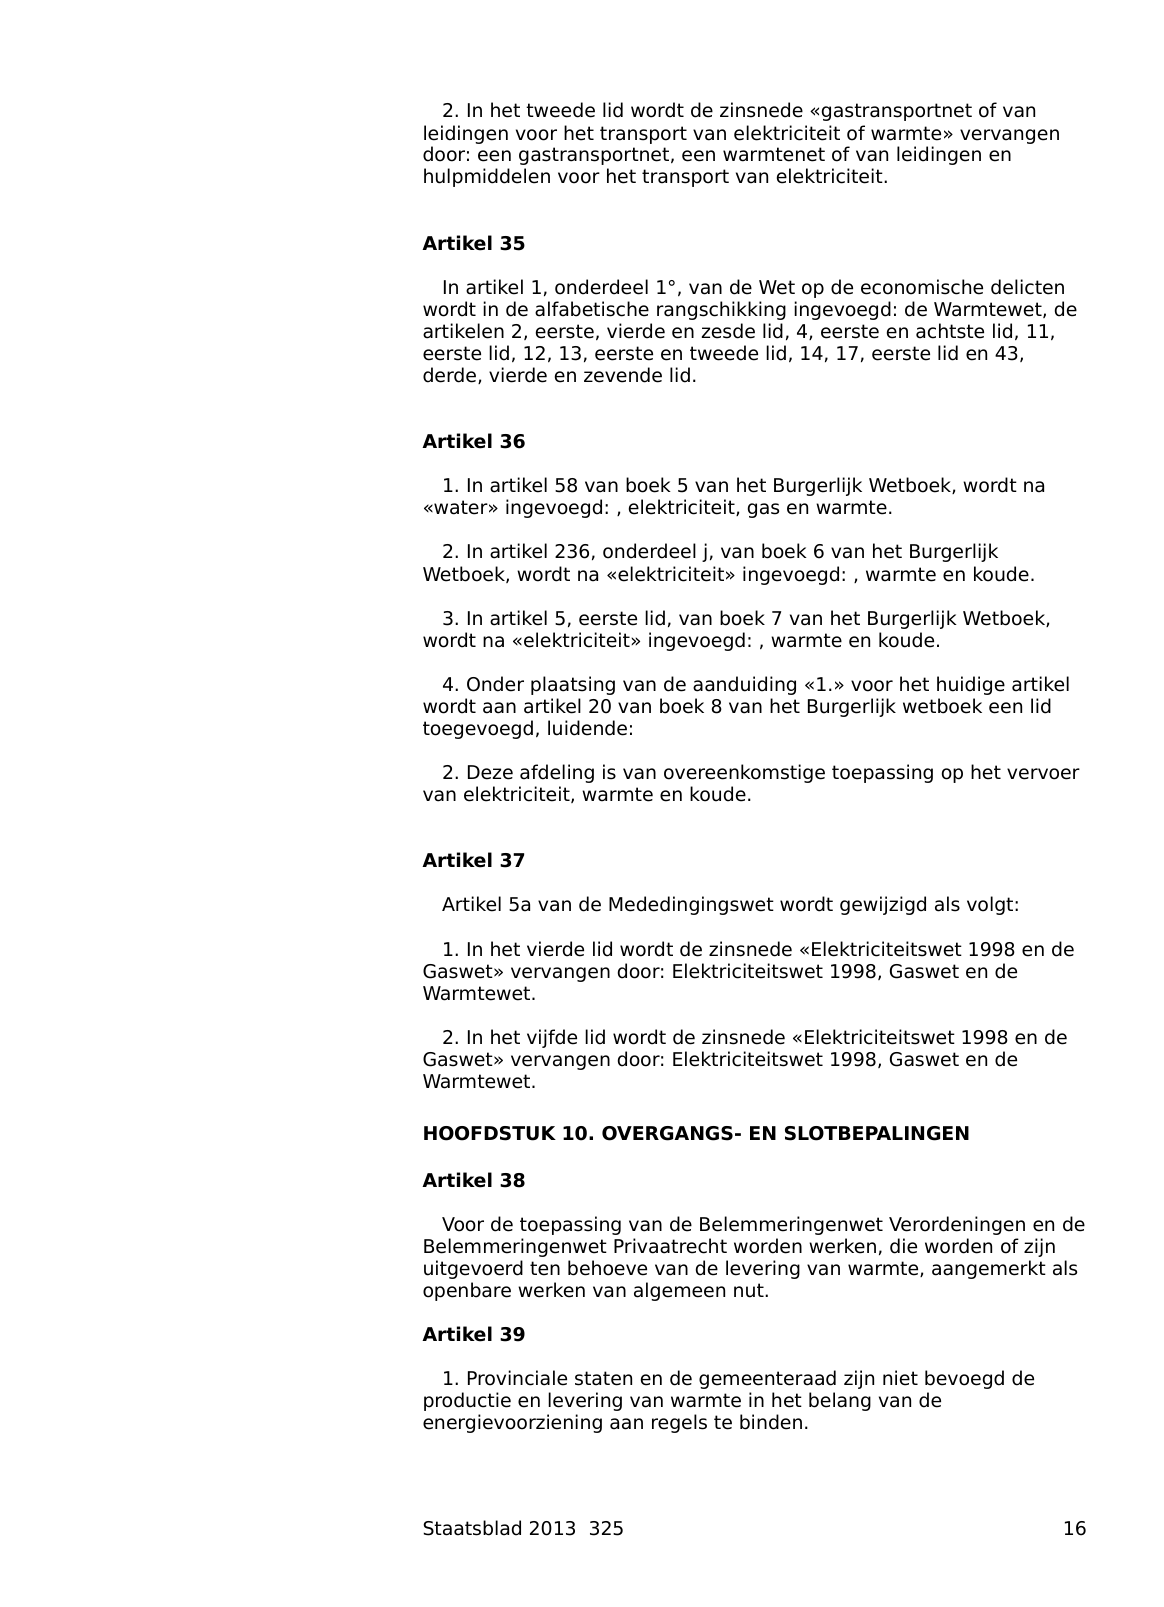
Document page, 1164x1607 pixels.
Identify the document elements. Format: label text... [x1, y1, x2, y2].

text Voor de toepassing van de Belemmeringenwet Verordeningen en de Belemmeringenwet Privaatrecht worden werken, die worden of zijn uitgevoerd ten behoeve van de levering van warmte, aangemerkt als openbare werken van algemeen nut. [422, 1214, 1087, 1302]
text In artikel 1, onderdeel 1°, van de Wet op de economische delicten wordt in de alfabetische rangschikking ingevoegd: de Warmtewet, de artikelen 2, eerste, vierde en zesde lid, 4, eerste en achtste lid, 11, eerste lid, 12, 13, eerste en tweede lid, 14, 17, eerste lid en 43, derde, vierde en zevende lid. [422, 277, 1087, 387]
text 2. Deze afdeling is van overeenkomstige toepassing op het vervoer van elektriciteit, warmte en koude. [422, 762, 1087, 806]
subtitle Artikel 38 [422, 1169, 1087, 1192]
subtitle Artikel 37 [422, 850, 1087, 872]
subtitle HOOFDSTUK 10. OVERGANGS- EN SLOTBEPALINGEN [422, 1123, 1087, 1144]
text 1. In het vierde lid wordt de zinsnede «Elektriciteitswet 1998 en de Gaswet» vervangen door: Elektriciteitswet 1998, Gaswet en de Warmtewet. [422, 938, 1087, 1004]
subtitle Artikel 35 [422, 233, 1087, 255]
text 2. In het vijfde lid wordt de zinsnede «Elektriciteitswet 1998 en de Gaswet» vervangen door: Elektriciteitswet 1998, Gaswet en de Warmtewet. [422, 1027, 1087, 1093]
subtitle Artikel 39 [422, 1324, 1087, 1346]
text 2. In artikel 236, onderdeel j, van boek 6 van het Burgerlijk Wetboek, wordt na «elektriciteit» ingevoegd: , warmte en koude. [422, 541, 1087, 585]
text 3. In artikel 5, eerste lid, van boek 7 van het Burgerlijk Wetboek, wordt na «elektriciteit» ingevoegd: , warmte en koude. [422, 608, 1087, 652]
text 4. Onder plaatsing van de aanduiding «1.» voor het huidige artikel wordt aan artikel 20 van boek 8 van het Burgerlijk wetboek een lid toegevoegd, luidende: [422, 674, 1087, 740]
text 1. Provinciale staten en de gemeenteraad zijn niet bevoegd de productie en levering van warmte in het belang van de energievoorziening aan regels te binden. [422, 1368, 1087, 1434]
subtitle Artikel 36 [422, 431, 1087, 453]
text Artikel 5a van de Mededingingswet wordt gewijzigd als volgt: [422, 894, 1087, 916]
text 1. In artikel 58 van boek 5 van het Burgerlijk Wetboek, wordt na «water» ingevoegd: , elektriciteit, gas en warmte. [422, 475, 1087, 519]
text 2. In het tweede lid wordt de zinsnede «gastransportnet of van leidingen voor het transport van elektriciteit of warmte» vervangen door: een gastransportnet, een warmtenet of van leidingen en hulpmiddelen voor het transport van elektriciteit. [422, 100, 1087, 188]
